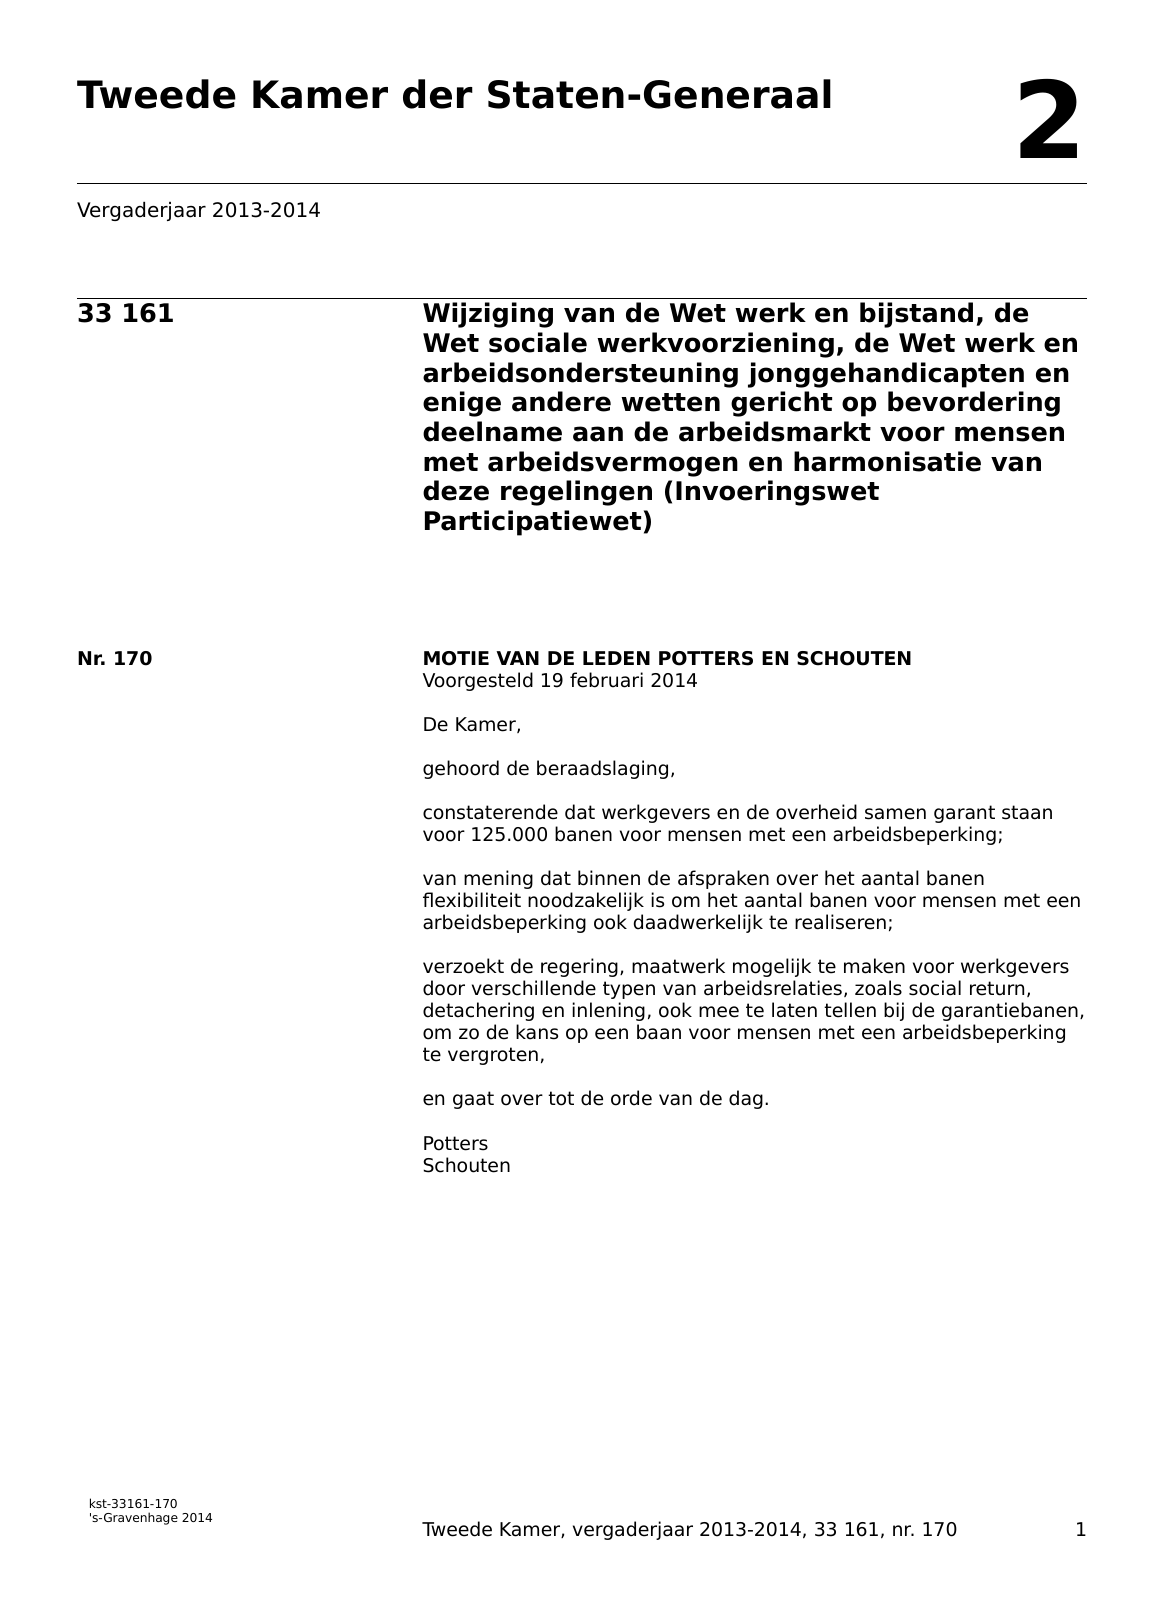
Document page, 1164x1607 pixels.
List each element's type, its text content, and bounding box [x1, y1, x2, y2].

table_header 2 [886, 59, 1087, 183]
table_cell Vergaderjaar 2013-2014 [77, 184, 1087, 298]
table_header Tweede Kamer der Staten-Generaal [77, 59, 886, 183]
text De Kamer, [422, 714, 1087, 736]
text gehoord de beraadslaging, [422, 758, 1087, 780]
text kst-33161-170 [88, 1497, 323, 1511]
text constaterende dat werkgevers en de overheid samen garant staan voor 125.000 banen voor mensen met een arbeidsbeperking; [422, 802, 1087, 846]
text Schouten [422, 1154, 1087, 1176]
subtitle 33 161 Wijziging van de Wet werk en bijstand, de Wet sociale werkvoorziening, de Wet werk en arbeidsondersteuning jonggehandicapten en enige andere wetten gericht op bevordering deelname aan de arbeidsmarkt voor mensen met arbeidsvermogen en harmonisatie van deze regelingen (Invoeringswet Participatiewet) [77, 299, 1087, 536]
text Potters [422, 1132, 1087, 1154]
text verzoekt de regering, maatwerk mogelijk te maken voor werkgevers door verschillende typen van arbeidsrelaties, zoals social return, detachering en inlening, ook mee te laten tellen bij de garantiebanen, om zo de kans op een baan voor mensen met een arbeidsbeperking te vergroten, [422, 956, 1087, 1066]
text Voorgesteld 19 februari 2014 [422, 669, 1087, 691]
text en gaat over tot de orde van de dag. [422, 1088, 1087, 1110]
subtitle Nr. 170 MOTIE VAN DE LEDEN POTTERS EN SCHOUTEN [77, 647, 1087, 669]
text van mening dat binnen de afspraken over het aantal banen flexibiliteit noodzakelijk is om het aantal banen voor mensen met een arbeidsbeperking ook daadwerkelijk te realiseren; [422, 868, 1087, 934]
text 's-Gravenhage 2014 [88, 1511, 323, 1525]
